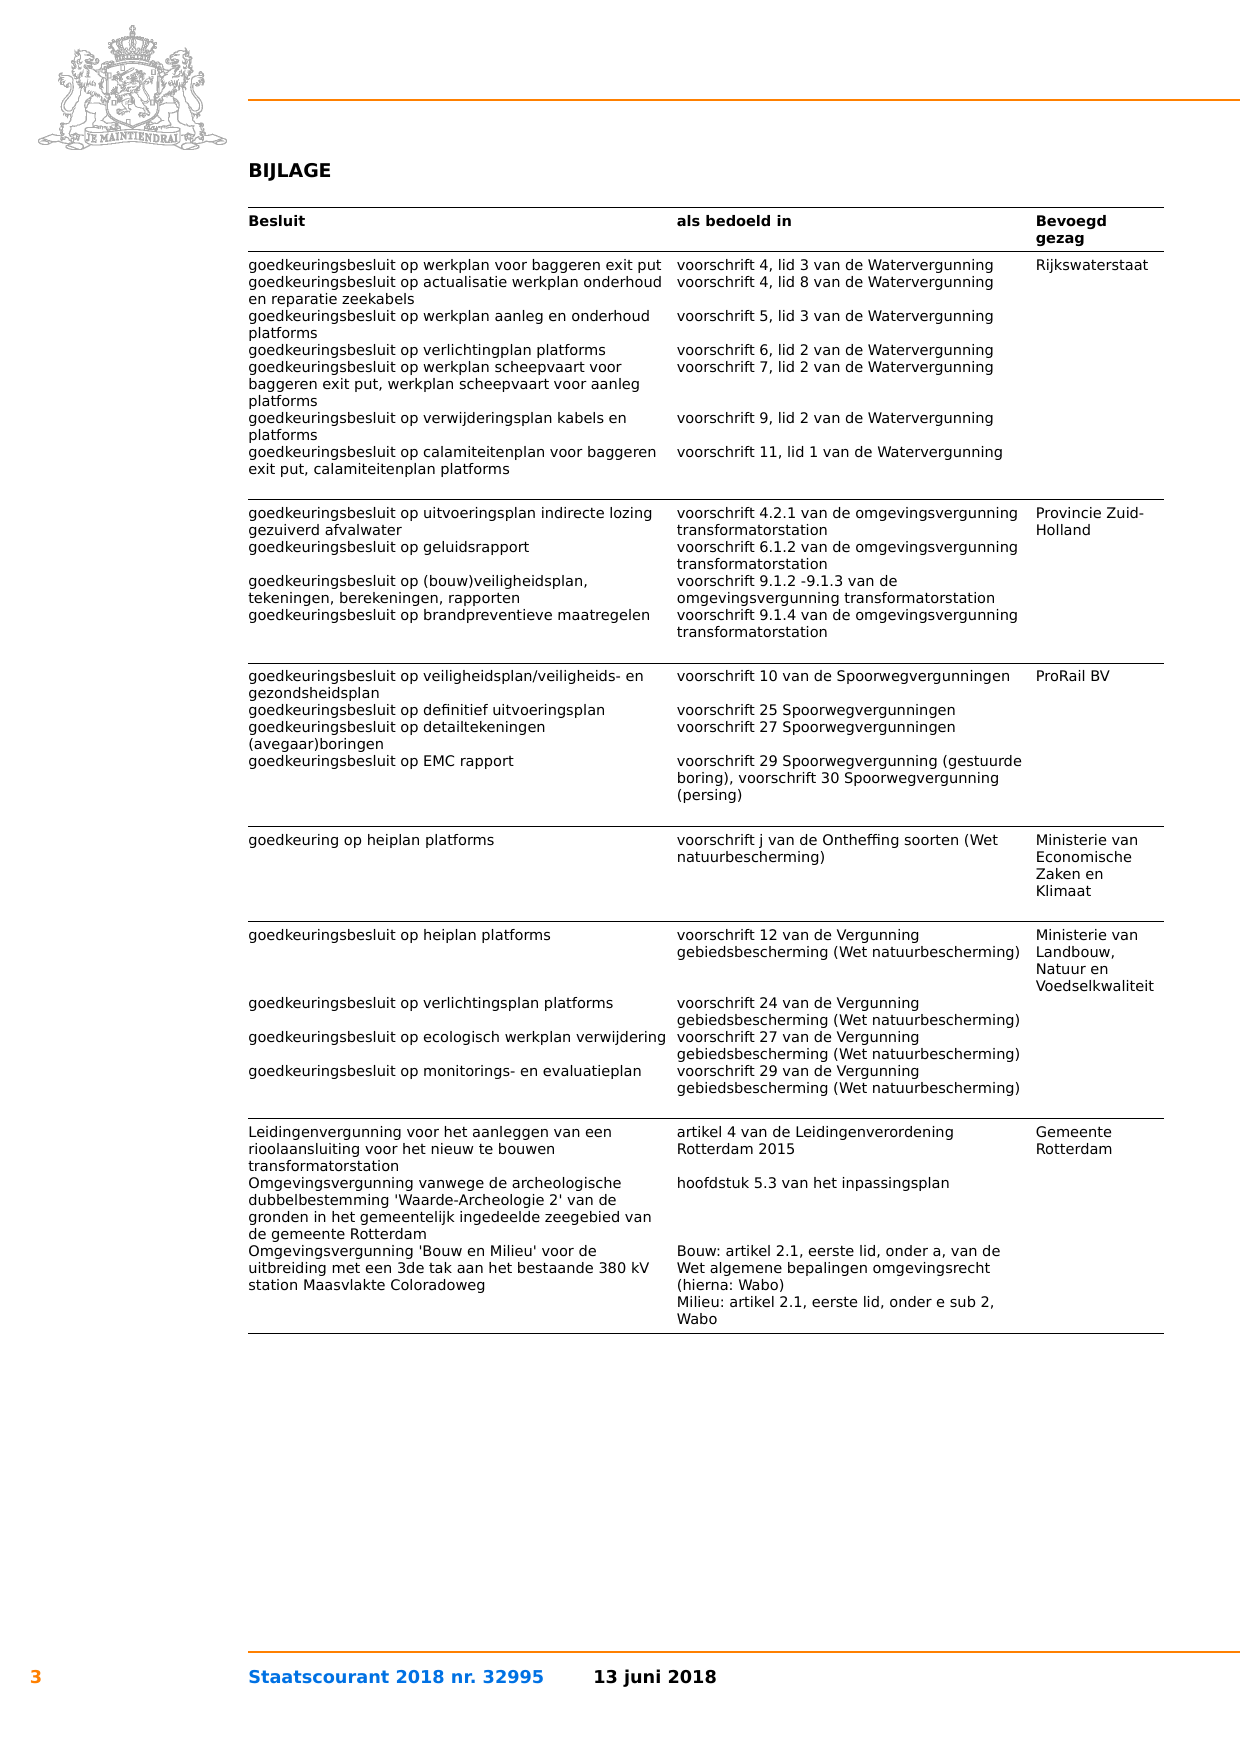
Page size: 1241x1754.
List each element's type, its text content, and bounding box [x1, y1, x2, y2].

table_cell [1030, 478, 1163, 499]
table_header Besluit [248, 208, 671, 251]
table_cell goedkeuringsbesluit op calamiteitenplan voor baggeren exit put, calamiteitenplan platforms [248, 444, 671, 478]
table_cell [248, 900, 671, 921]
table_cell [248, 478, 671, 499]
table_cell goedkeuringsbesluit op brandpreventieve maatregelen [248, 607, 671, 641]
table_cell hoofdstuk 5.3 van het inpassingsplan [671, 1175, 1029, 1243]
table_cell [1030, 753, 1163, 804]
table_header als bedoeld in [671, 208, 1029, 251]
table_cell goedkeuringsbesluit op veiligheidsplan/veiligheids- en gezondsheidsplan [248, 664, 671, 702]
table_cell [248, 1097, 671, 1118]
table_cell voorschrift 11, lid 1 van de Watervergunning [671, 444, 1029, 478]
table_cell [1030, 1029, 1163, 1063]
table_cell artikel 4 van de Leidingenverordening Rotterdam 2015 [671, 1119, 1029, 1175]
table_cell voorschrift 27 Spoorwegvergunningen [671, 719, 1029, 753]
table_cell voorschrift 6.1.2 van de omgevingsvergunning transformatorstation [671, 539, 1029, 573]
table_cell goedkeuringsbesluit op uitvoeringsplan indirecte lozing gezuiverd afvalwater [248, 500, 671, 539]
table_cell goedkeuring op heiplan platforms [248, 827, 671, 899]
table_cell voorschrift 25 Spoorwegvergunningen [671, 702, 1029, 719]
table_cell Leidingenvergunning voor het aanleggen van een rioolaansluiting voor het nieuw te bouwen transformatorstation [248, 1119, 671, 1175]
table_cell [1030, 900, 1163, 921]
table_cell ProRail BV [1030, 664, 1163, 702]
table_cell [1030, 1175, 1163, 1243]
table_cell [1030, 1097, 1163, 1118]
table_cell voorschrift 29 van de Vergunning gebiedsbescherming (Wet natuurbescherming) [671, 1063, 1029, 1097]
table_cell goedkeuringsbesluit op verwijderingsplan kabels en platforms [248, 410, 671, 444]
table_cell voorschrift 4.2.1 van de omgevingsvergunning transformatorstation [671, 500, 1029, 539]
table_cell goedkeuringsbesluit op heiplan platforms [248, 922, 671, 995]
table_cell [248, 641, 671, 663]
table_cell Gemeente Rotterdam [1030, 1119, 1163, 1175]
table_cell [1030, 719, 1163, 753]
table_cell goedkeuringsbesluit op detailtekeningen (avegaar)boringen [248, 719, 671, 753]
table_header Bevoegd gezag [1030, 208, 1163, 251]
table_cell voorschrift 7, lid 2 van de Watervergunning [671, 359, 1029, 410]
table_cell [671, 1097, 1029, 1118]
table_cell voorschrift 9.1.2 -9.1.3 van de omgevingsvergunning transformatorstation [671, 573, 1029, 607]
table_cell [1030, 995, 1163, 1029]
table_cell Ministerie van Landbouw, Natuur en Voedselkwaliteit [1030, 922, 1163, 995]
table_cell voorschrift 5, lid 3 van de Watervergunning [671, 308, 1029, 342]
table_cell voorschrift 29 Spoorwegvergunning (gestuurde boring), voorschrift 30 Spoorwegvergunning (persing) [671, 753, 1029, 804]
table_cell [1030, 1243, 1163, 1332]
table_cell [1030, 804, 1163, 826]
table_cell goedkeuringsbesluit op actualisatie werkplan onderhoud en reparatie zeekabels [248, 274, 671, 308]
table_cell [1030, 607, 1163, 641]
table_cell goedkeuringsbesluit op werkplan scheepvaart voor baggeren exit put, werkplan scheepvaart voor aanleg platforms [248, 359, 671, 410]
table_cell voorschrift 4, lid 3 van de Watervergunning [671, 252, 1029, 274]
table_cell Ministerie van Economische Zaken en Klimaat [1030, 827, 1163, 899]
table_cell goedkeuringsbesluit op (bouw)veiligheidsplan, tekeningen, berekeningen, rapporten [248, 573, 671, 607]
table_cell voorschrift 27 van de Vergunning gebiedsbescherming (Wet natuurbescherming) [671, 1029, 1029, 1063]
table_cell voorschrift 6, lid 2 van de Watervergunning [671, 342, 1029, 359]
table_cell goedkeuringsbesluit op verlichtingplan platforms [248, 342, 671, 359]
table_cell [248, 804, 671, 826]
table_cell Bouw: artikel 2.1, eerste lid, onder a, van de Wet algemene bepalingen omgevingsrecht (hierna: Wabo) Milieu: artikel 2.1, eerste lid, onder e sub 2, Wabo [671, 1243, 1029, 1332]
table_cell [1030, 702, 1163, 719]
table_cell voorschrift 12 van de Vergunning gebiedsbescherming (Wet natuurbescherming) [671, 922, 1029, 995]
table_cell [1030, 359, 1163, 410]
table_cell [671, 641, 1029, 663]
table_cell goedkeuringsbesluit op ecologisch werkplan verwijdering [248, 1029, 671, 1063]
table_cell goedkeuringsbesluit op werkplan voor baggeren exit put [248, 252, 671, 274]
table_cell voorschrift 9, lid 2 van de Watervergunning [671, 410, 1029, 444]
table_cell goedkeuringsbesluit op werkplan aanleg en onderhoud platforms [248, 308, 671, 342]
table_cell voorschrift 9.1.4 van de omgevingsvergunning transformatorstation [671, 607, 1029, 641]
table_cell [1030, 641, 1163, 663]
table_cell voorschrift 4, lid 8 van de Watervergunning [671, 274, 1029, 308]
table_cell [1030, 1063, 1163, 1097]
table_cell [671, 900, 1029, 921]
table_cell [1030, 444, 1163, 478]
table_cell voorschrift 10 van de Spoorwegvergunningen [671, 664, 1029, 702]
table_cell [1030, 274, 1163, 308]
table_cell voorschrift j van de Ontheffing soorten (Wet natuurbescherming) [671, 827, 1029, 899]
table_cell Provincie Zuid-Holland [1030, 500, 1163, 539]
table_cell goedkeuringsbesluit op monitorings- en evaluatieplan [248, 1063, 671, 1097]
table_cell [1030, 410, 1163, 444]
table_cell [1030, 573, 1163, 607]
table_cell [671, 804, 1029, 826]
table_cell goedkeuringsbesluit op verlichtingsplan platforms [248, 995, 671, 1029]
table_cell goedkeuringsbesluit op definitief uitvoeringsplan [248, 702, 671, 719]
table_cell Omgevingsvergunning vanwege de archeologische dubbelbestemming 'Waarde-Archeologie 2' van de gronden in het gemeentelijk ingedeelde zeegebied van de gemeente Rotterdam [248, 1175, 671, 1243]
table_cell [671, 478, 1029, 499]
table_cell [1030, 308, 1163, 342]
table_cell Omgevingsvergunning 'Bouw en Milieu' voor de uitbreiding met een 3de tak aan het bestaande 380 kV station Maasvlakte Coloradoweg [248, 1243, 671, 1332]
picture [38, 25, 227, 150]
table_cell [1030, 539, 1163, 573]
table_cell goedkeuringsbesluit op geluidsrapport [248, 539, 671, 573]
table_cell voorschrift 24 van de Vergunning gebiedsbescherming (Wet natuurbescherming) [671, 995, 1029, 1029]
subtitle BIJLAGE [248, 160, 1163, 182]
table_cell goedkeuringsbesluit op EMC rapport [248, 753, 671, 804]
table_cell Rijkswaterstaat [1030, 252, 1163, 274]
table_cell [1030, 342, 1163, 359]
